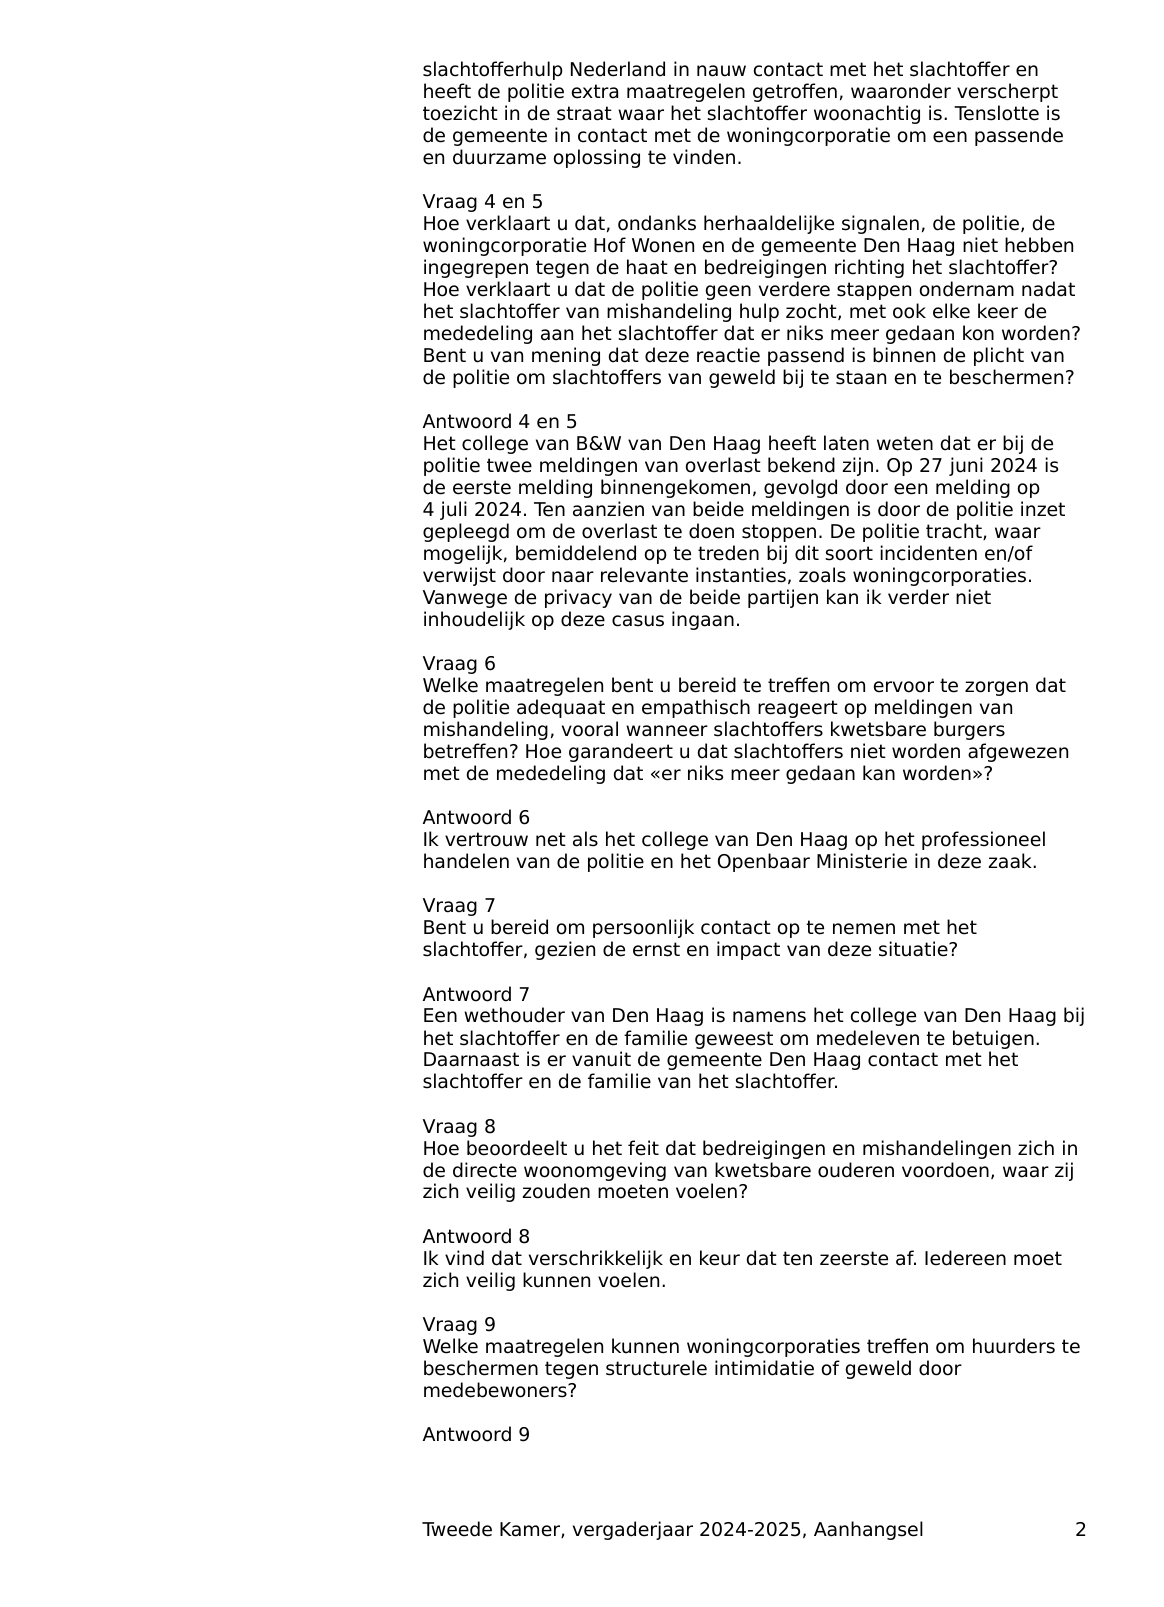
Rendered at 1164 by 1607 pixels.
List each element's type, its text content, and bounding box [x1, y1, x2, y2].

text Antwoord 7 [422, 983, 1087, 1005]
text Hoe verklaart u dat de politie geen verdere stappen ondernam nadat het slachtoffer van mishandeling hulp zocht, met ook elke keer de mededeling aan het slachtoffer dat er niks meer gedaan kon worden? Bent u van mening dat deze reactie passend is binnen de plicht van de politie om slachtoffers van geweld bij te staan en te beschermen? [422, 279, 1087, 389]
text Een wethouder van Den Haag is namens het college van Den Haag bij het slachtoffer en de familie geweest om medeleven te betuigen. Daarnaast is er vanuit de gemeente Den Haag contact met het slachtoffer en de familie van het slachtoffer. [422, 1005, 1087, 1093]
text Vraag 7 [422, 895, 1087, 917]
text slachtofferhulp Nederland in nauw contact met het slachtoffer en heeft de politie extra maatregelen getroffen, waaronder verscherpt toezicht in de straat waar het slachtoffer woonachtig is. Tenslotte is de gemeente in contact met de woningcorporatie om een passende en duurzame oplossing te vinden. [422, 59, 1087, 169]
text Antwoord 9 [422, 1424, 1087, 1446]
text Antwoord 8 [422, 1226, 1087, 1248]
text Vraag 9 [422, 1314, 1087, 1336]
text Hoe beoordeelt u het feit dat bedreigingen en mishandelingen zich in de directe woonomgeving van kwetsbare ouderen voordoen, waar zij zich veilig zouden moeten voelen? [422, 1137, 1087, 1203]
text Vanwege de privacy van de beide partijen kan ik verder niet inhoudelijk op deze casus ingaan. [422, 587, 1087, 631]
text Vraag 4 en 5 [422, 191, 1087, 213]
text Vraag 8 [422, 1116, 1087, 1137]
text Welke maatregelen bent u bereid te treffen om ervoor te zorgen dat de politie adequaat en empathisch reageert op meldingen van mishandeling, vooral wanneer slachtoffers kwetsbare burgers betreffen? Hoe garandeert u dat slachtoffers niet worden afgewezen met de mededeling dat «er niks meer gedaan kan worden»? [422, 675, 1087, 785]
text Het college van B&W van Den Haag heeft laten weten dat er bij de politie twee meldingen van overlast bekend zijn. Op 27 juni 2024 is de eerste melding binnengekomen, gevolgd door een melding op 4 juli 2024. Ten aanzien van beide meldingen is door de politie inzet gepleegd om de overlast te doen stoppen. De politie tracht, waar mogelijk, bemiddelend op te treden bij dit soort incidenten en/of verwijst door naar relevante instanties, zoals woningcorporaties. [422, 433, 1087, 587]
text Ik vind dat verschrikkelijk en keur dat ten zeerste af. Iedereen moet zich veilig kunnen voelen. [422, 1248, 1087, 1292]
text Bent u bereid om persoonlijk contact op te nemen met het slachtoffer, gezien de ernst en impact van deze situatie? [422, 917, 1087, 961]
text Antwoord 4 en 5 [422, 411, 1087, 433]
text Hoe verklaart u dat, ondanks herhaaldelijke signalen, de politie, de woningcorporatie Hof Wonen en de gemeente Den Haag niet hebben ingegrepen tegen de haat en bedreigingen richting het slachtoffer? [422, 213, 1087, 279]
text Vraag 6 [422, 653, 1087, 675]
text Ik vertrouw net als het college van Den Haag op het professioneel handelen van de politie en het Openbaar Ministerie in deze zaak. [422, 829, 1087, 873]
text Antwoord 6 [422, 807, 1087, 829]
text Welke maatregelen kunnen woningcorporaties treffen om huurders te beschermen tegen structurele intimidatie of geweld door medebewoners? [422, 1336, 1087, 1402]
